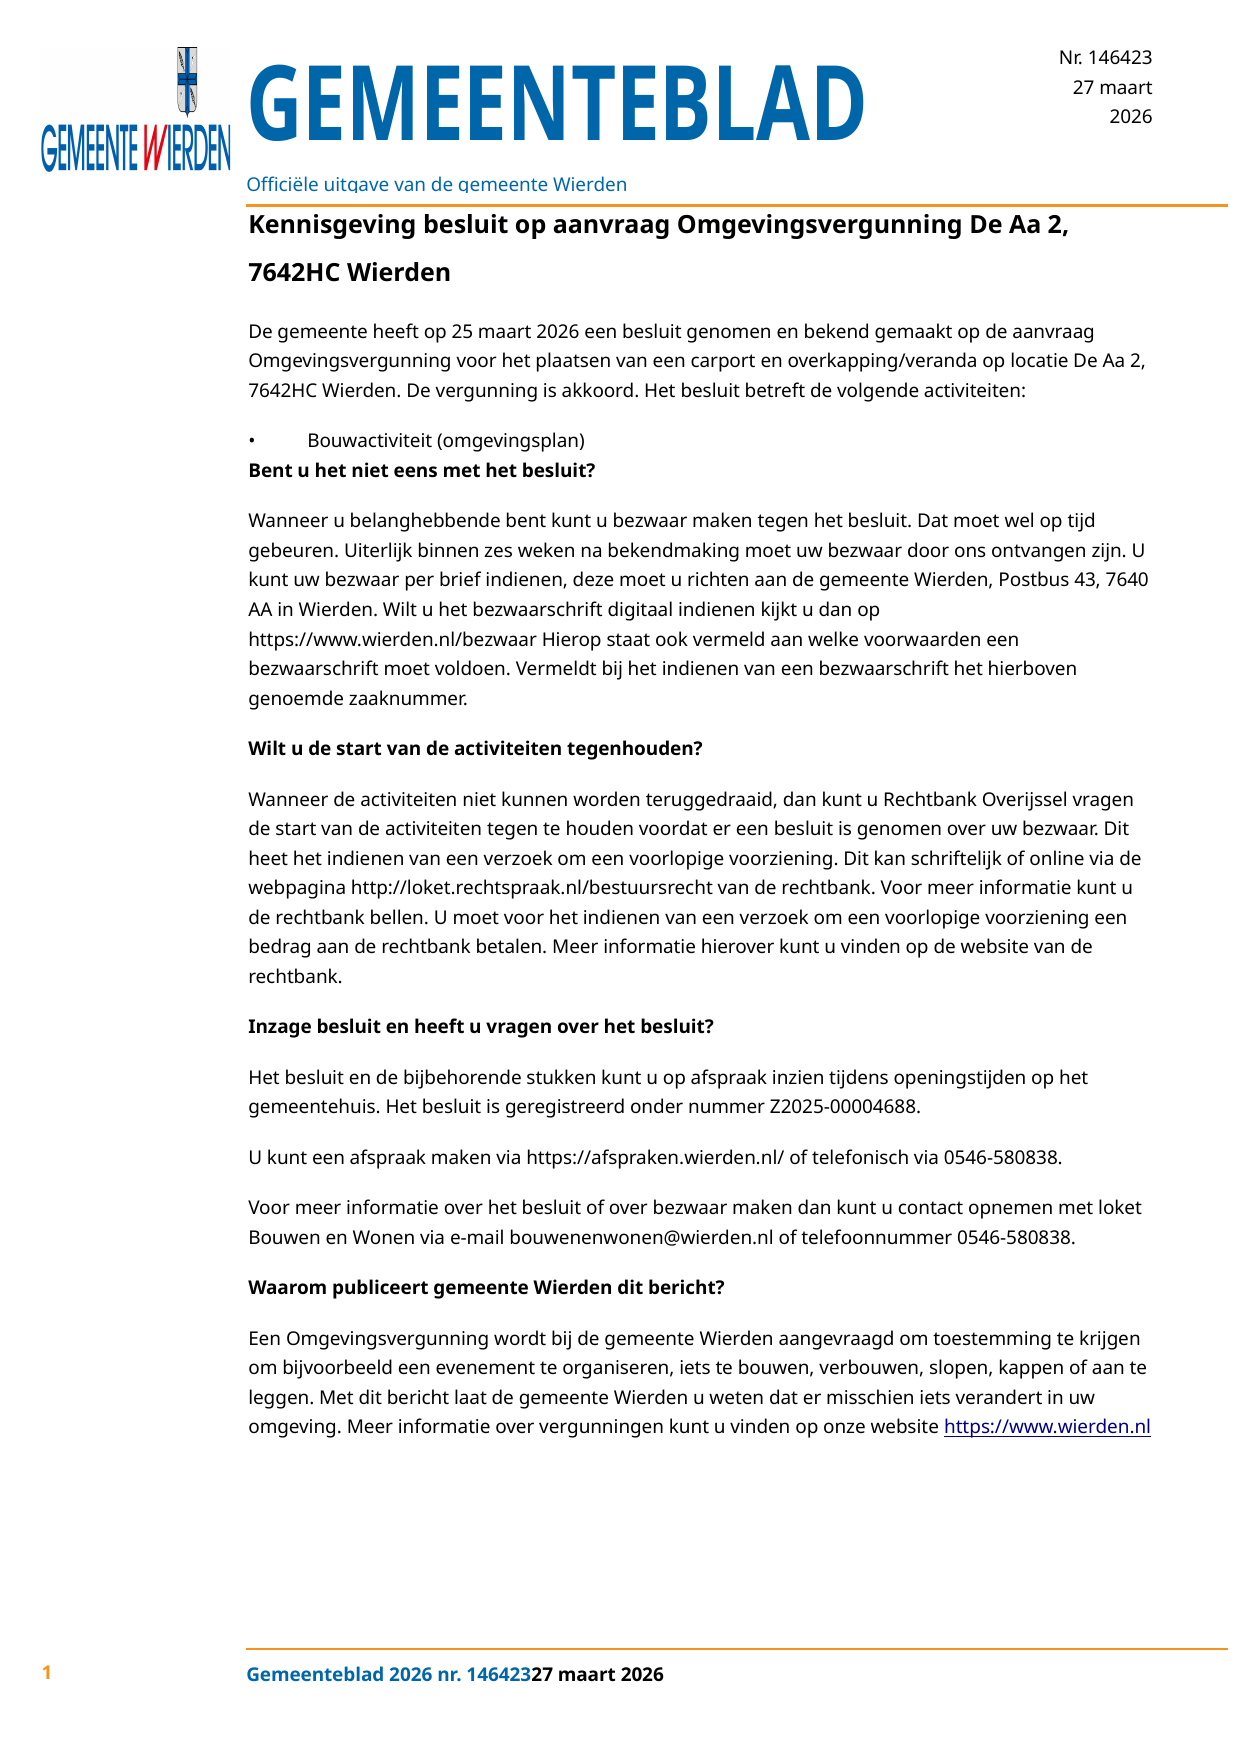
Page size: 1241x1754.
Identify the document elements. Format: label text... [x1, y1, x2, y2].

text Kennisgeving besluit op aanvraag Omgevingsvergunning De Aa 2, 7642HC Wierden [248, 207, 1152, 288]
text Het besluit en de bijbehorende stukken kunt u op afspraak inzien tijdens openingstijden op het gemeentehuis. Het besluit is geregistreerd onder nummer Z2025-00004688. [248, 1064, 1152, 1119]
picture [41, 47, 231, 172]
text Waarom publiceert gemeente Wierden dit bericht? [248, 1274, 1152, 1300]
text U kunt een afspraak maken via https://afspraken.wierden.nl/ of telefonisch via 0546-580838. [248, 1144, 1152, 1170]
text De gemeente heeft op 25 maart 2026 een besluit genomen en bekend gemaakt op de aanvraag Omgevingsvergunning voor het plaatsen van een carport en overkapping/veranda op locatie De Aa 2, 7642HC Wierden. De vergunning is akkoord. Het besluit betreft de volgende activiteiten: [248, 318, 1152, 403]
text Wanneer de activiteiten niet kunnen worden teruggedraaid, dan kunt u Rechtbank Overijssel vragen de start van de activiteiten tegen te houden voordat er een besluit is genomen over uw bezwaar. Dit heet het indienen van een verzoek om een voorlopige voorziening. Dit kan schriftelijk of online via de webpagina http://loket.rechtspraak.nl/bestuursrecht van de rechtbank. Voor meer informatie kunt u de rechtbank bellen. U moet voor het indienen van een verzoek om een voorlopige voorziening een bedrag aan de rechtbank betalen. Meer informatie hierover kunt u vinden op de website van de rechtbank. [248, 786, 1152, 989]
text Bent u het niet eens met het besluit? [248, 457, 1152, 483]
text Inzage besluit en heeft u vragen over het besluit? [248, 1014, 1152, 1039]
text Wanneer u belanghebbende bent kunt u bezwaar maken tegen het besluit. Dat moet wel op tijd gebeuren. Uiterlijk binnen zes weken na bekendmaking moet uw bezwaar door ons ontvangen zijn. U kunt uw bezwaar per brief indienen, deze moet u richten aan de gemeente Wierden, Postbus 43, 7640 AA in Wierden. Wilt u het bezwaarschrift digitaal indienen kijkt u dan op https://www.wierden.nl/bezwaar Hierop staat ook vermeld aan welke voorwaarden een bezwaarschrift moet voldoen. Vermeldt bij het indienen van een bezwaarschrift het hierboven genoemde zaaknummer. [248, 507, 1152, 711]
list Bouwactiviteit (omgevingsplan) [248, 427, 1152, 453]
text Een Omgevingsvergunning wordt bij de gemeente Wierden aangevraagd om toestemming te krijgen om bijvoorbeeld een evenement te organiseren, iets te bouwen, verbouwen, slopen, kappen of aan te leggen. Met dit bericht laat de gemeente Wierden u weten dat er misschien iets verandert in uw omgeving. Meer informatie over vergunningen kunt u vinden op onze website https://www.wierden.nl [248, 1325, 1152, 1439]
text Wilt u de start van de activiteiten tegenhouden? [248, 735, 1152, 761]
text Voor meer informatie over het besluit of over bezwaar maken dan kunt u contact opnemen met loket Bouwen en Wonen via e-mail bouwenenwonen@wierden.nl of telefoonnummer 0546-580838. [248, 1194, 1152, 1250]
